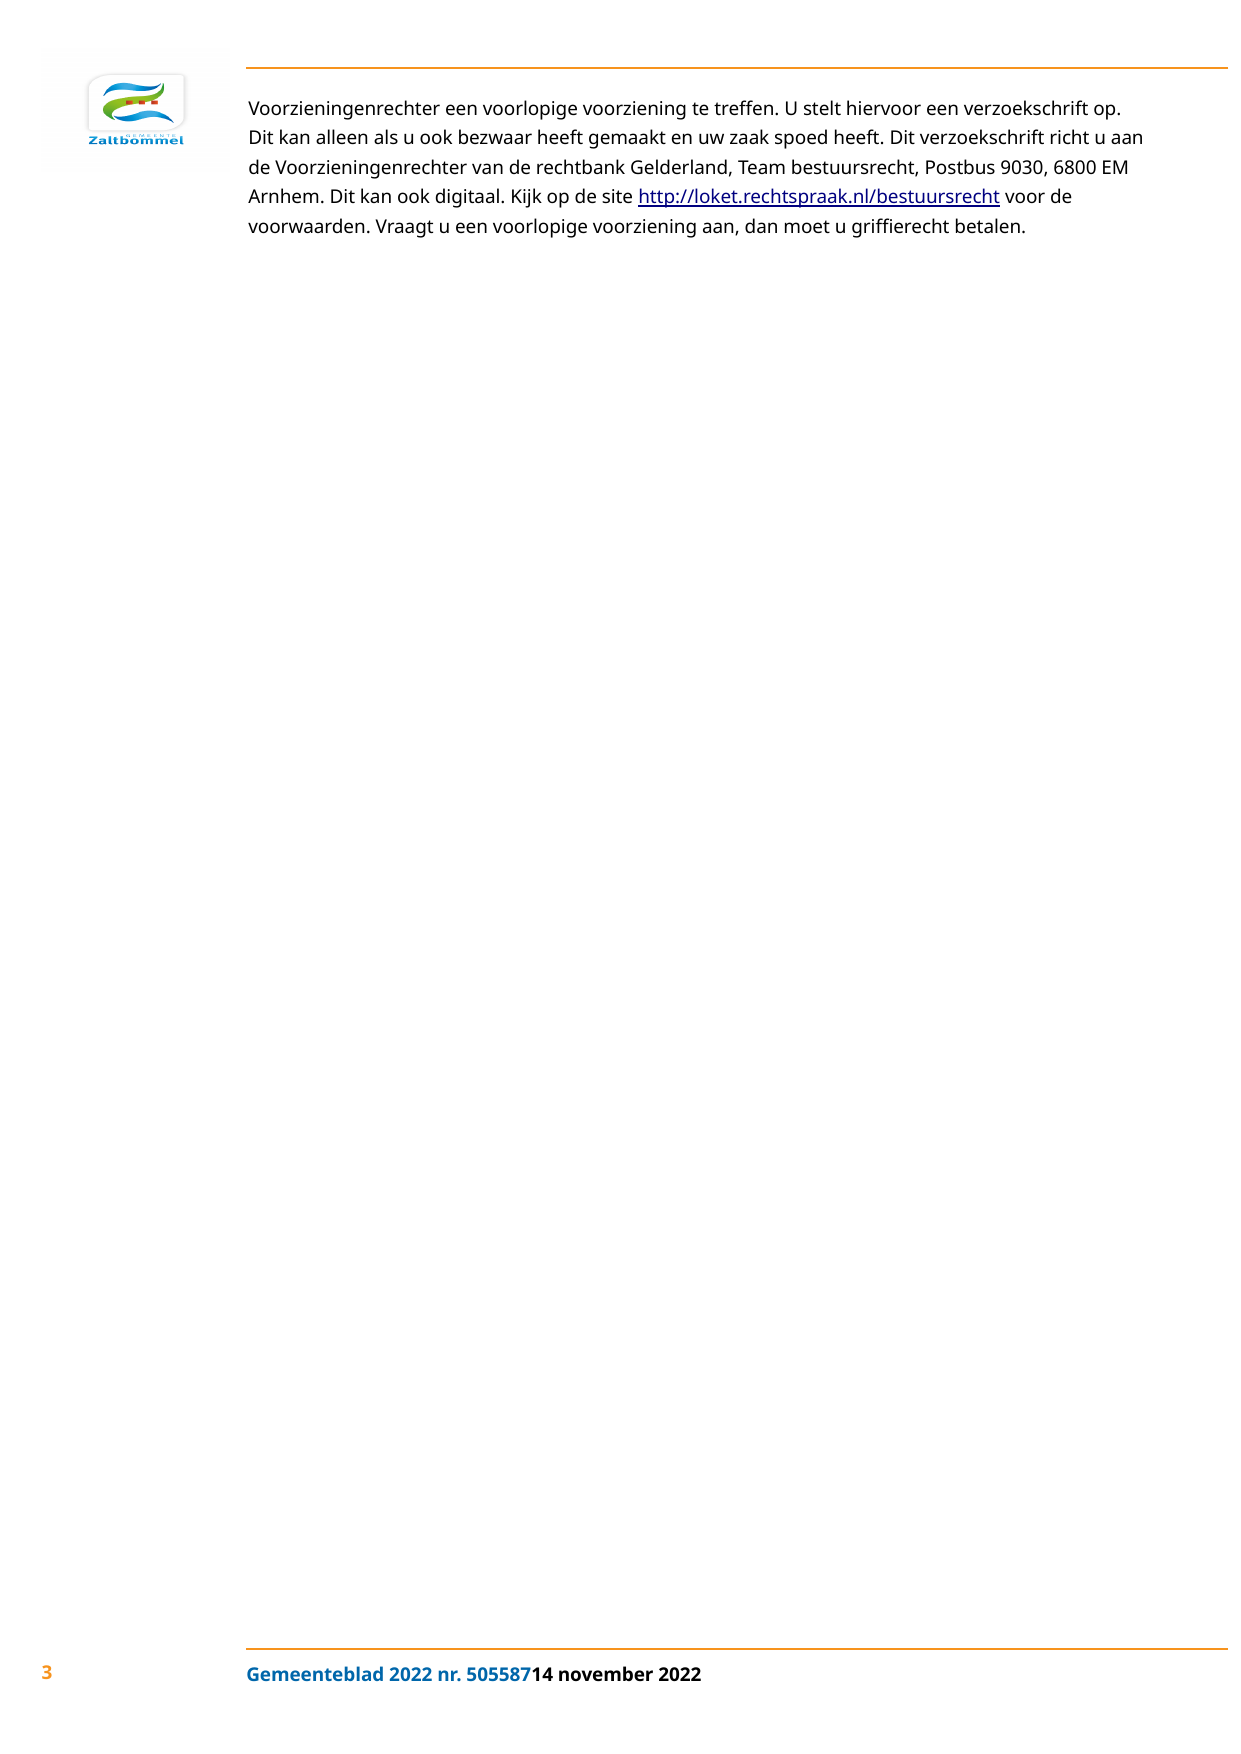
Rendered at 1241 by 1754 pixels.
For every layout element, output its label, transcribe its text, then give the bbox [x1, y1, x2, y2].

text Voorzieningenrechter een voorlopige voorziening te treffen. U stelt hiervoor een verzoekschrift op. Dit kan alleen als u ook bezwaar heeft gemaakt en uw zaak spoed heeft. Dit verzoekschrift richt u aan de Voorzieningenrechter van de rechtbank Gelderland, Team bestuursrecht, Postbus 9030, 6800 EM Arnhem. Dit kan ook digitaal. Kijk op de site http://loket.rechtspraak.nl/bestuursrecht voor de voorwaarden. Vraagt u een voorlopige voorziening aan, dan moet u griffierecht betalen. [248, 95, 1152, 239]
picture [41, 47, 231, 172]
